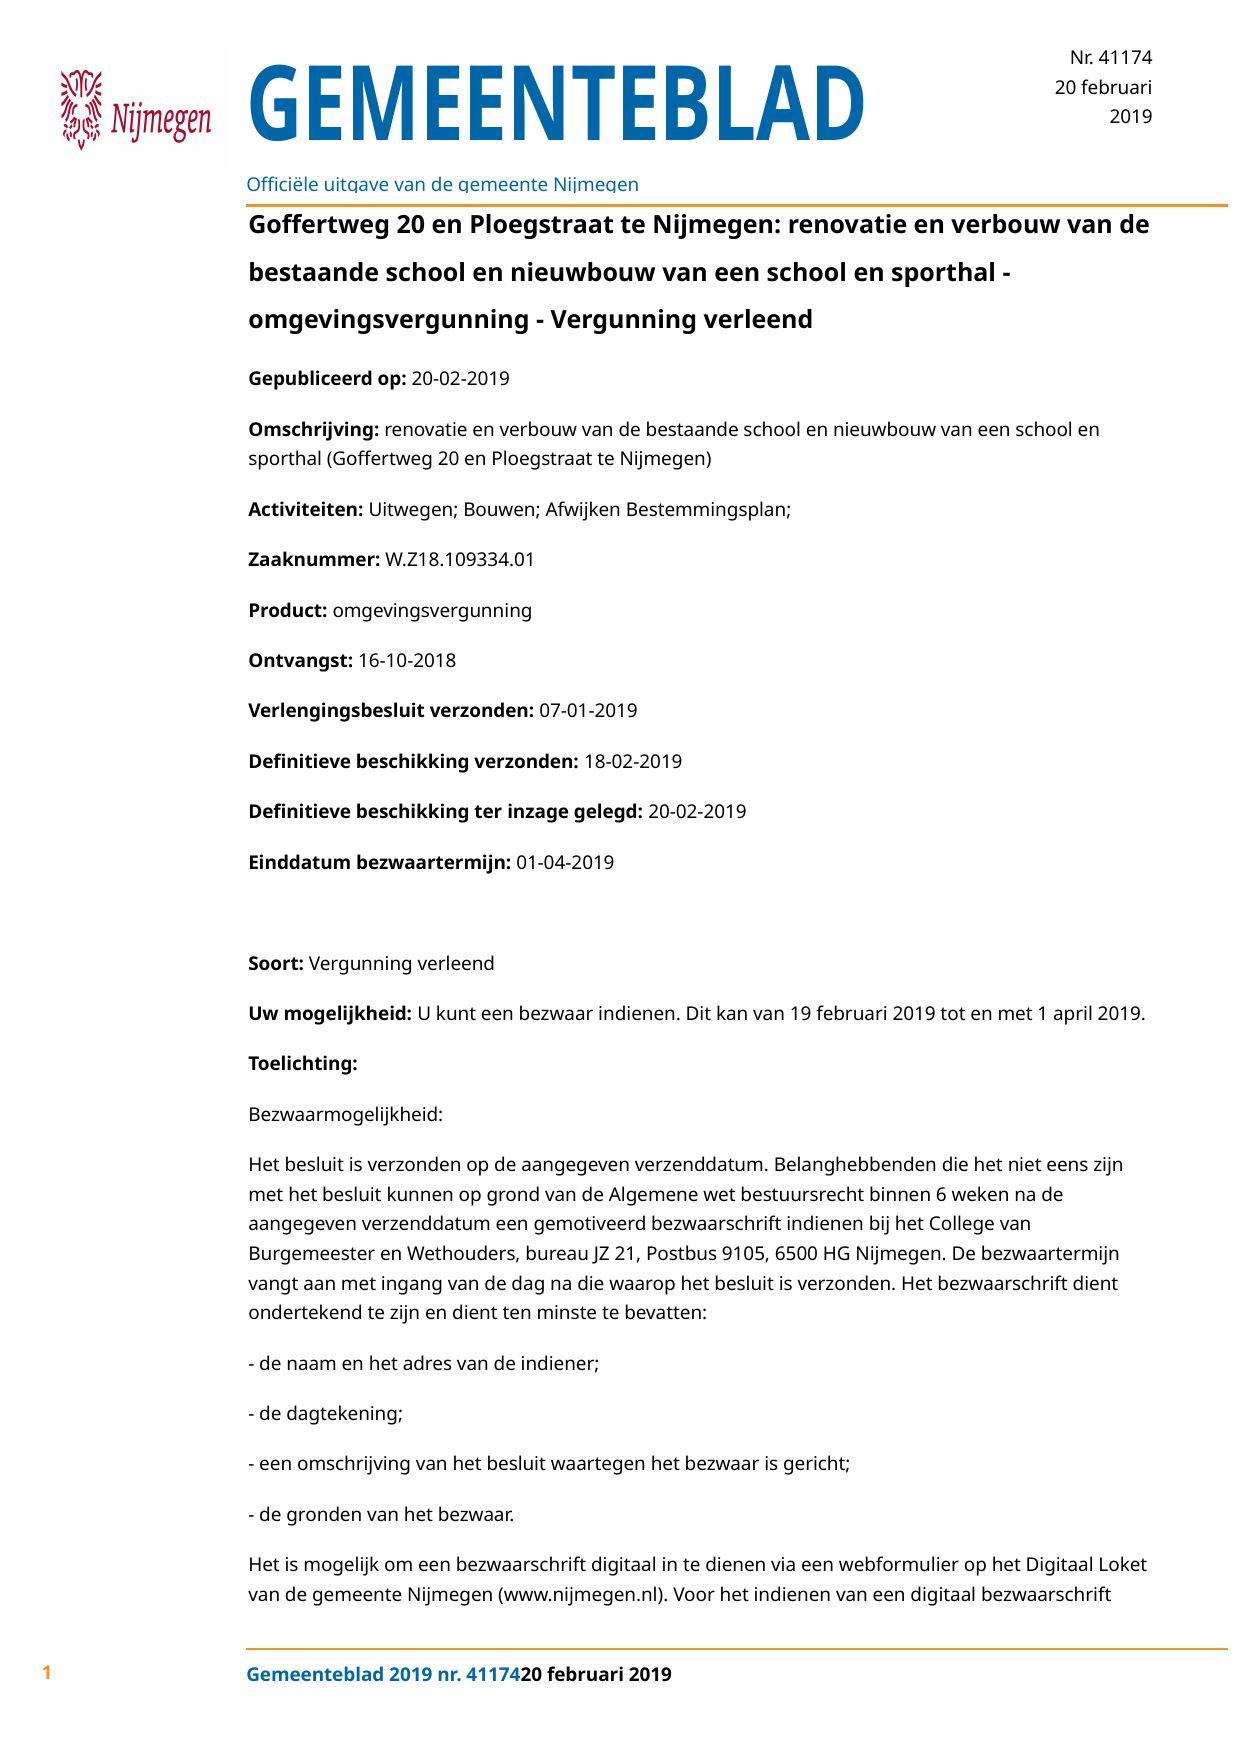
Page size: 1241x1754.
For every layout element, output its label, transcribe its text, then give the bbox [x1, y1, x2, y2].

text Verlengingsbesluit verzonden: 07-01-2019 [248, 698, 1152, 723]
text - een omschrijving van het besluit waartegen het bezwaar is gericht; [248, 1451, 1152, 1476]
text - de gronden van het bezwaar. [248, 1501, 1152, 1527]
text Definitieve beschikking verzonden: 18-02-2019 [248, 748, 1152, 774]
text Activiteiten: Uitwegen; Bouwen; Afwijken Bestemmingsplan; [248, 496, 1152, 522]
text Product: omgevingsvergunning [248, 597, 1152, 622]
text Einddatum bezwaartermijn: 01-04-2019 [248, 849, 1152, 874]
text Uw mogelijkheid: U kunt een bezwaar indienen. Dit kan van 19 februari 2019 tot en met 1 april 2019. [248, 1000, 1152, 1026]
text Toelichting: [248, 1051, 1152, 1076]
text Zaaknummer: W.Z18.109334.01 [248, 546, 1152, 572]
text Bezwaarmogelijkheid: [248, 1101, 1152, 1127]
text Het besluit is verzonden op de aangegeven verzenddatum. Belanghebbenden die het niet eens zijn met het besluit kunnen op grond van de Algemene wet bestuursrecht binnen 6 weken na de aangegeven verzenddatum een gemotiveerd bezwaarschrift indienen bij het College van Burgemeester en Wethouders, bureau JZ 21, Postbus 9105, 6500 HG Nijmegen. De bezwaartermijn vangt aan met ingang van de dag na die waarop het besluit is verzonden. Het bezwaarschrift dient ondertekend te zijn en dient ten minste te bevatten: [248, 1151, 1152, 1325]
text Ontvangst: 16-10-2018 [248, 647, 1152, 673]
text Goffertweg 20 en Ploegstraat te Nijmegen: renovatie en verbouw van de bestaande school en nieuwbouw van een school en sporthal - omgevingsvergunning - Vergunning verleend [248, 207, 1152, 336]
picture [41, 47, 231, 172]
text Soort: Vergunning verleend [248, 950, 1152, 975]
text Omschrijving: renovatie en verbouw van de bestaande school en nieuwbouw van een school en sporthal (Goffertweg 20 en Ploegstraat te Nijmegen) [248, 416, 1152, 471]
text - de naam en het adres van de indiener; [248, 1350, 1152, 1375]
text - de dagtekening; [248, 1400, 1152, 1426]
text Definitieve beschikking ter inzage gelegd: 20-02-2019 [248, 798, 1152, 824]
text Het is mogelijk om een bezwaarschrift digitaal in te dienen via een webformulier op het Digitaal Loket van de gemeente Nijmegen (www.nijmegen.nl). Voor het indienen van een digitaal bezwaarschrift [248, 1551, 1152, 1607]
text Gepubliceerd op: 20-02-2019 [248, 366, 1152, 391]
